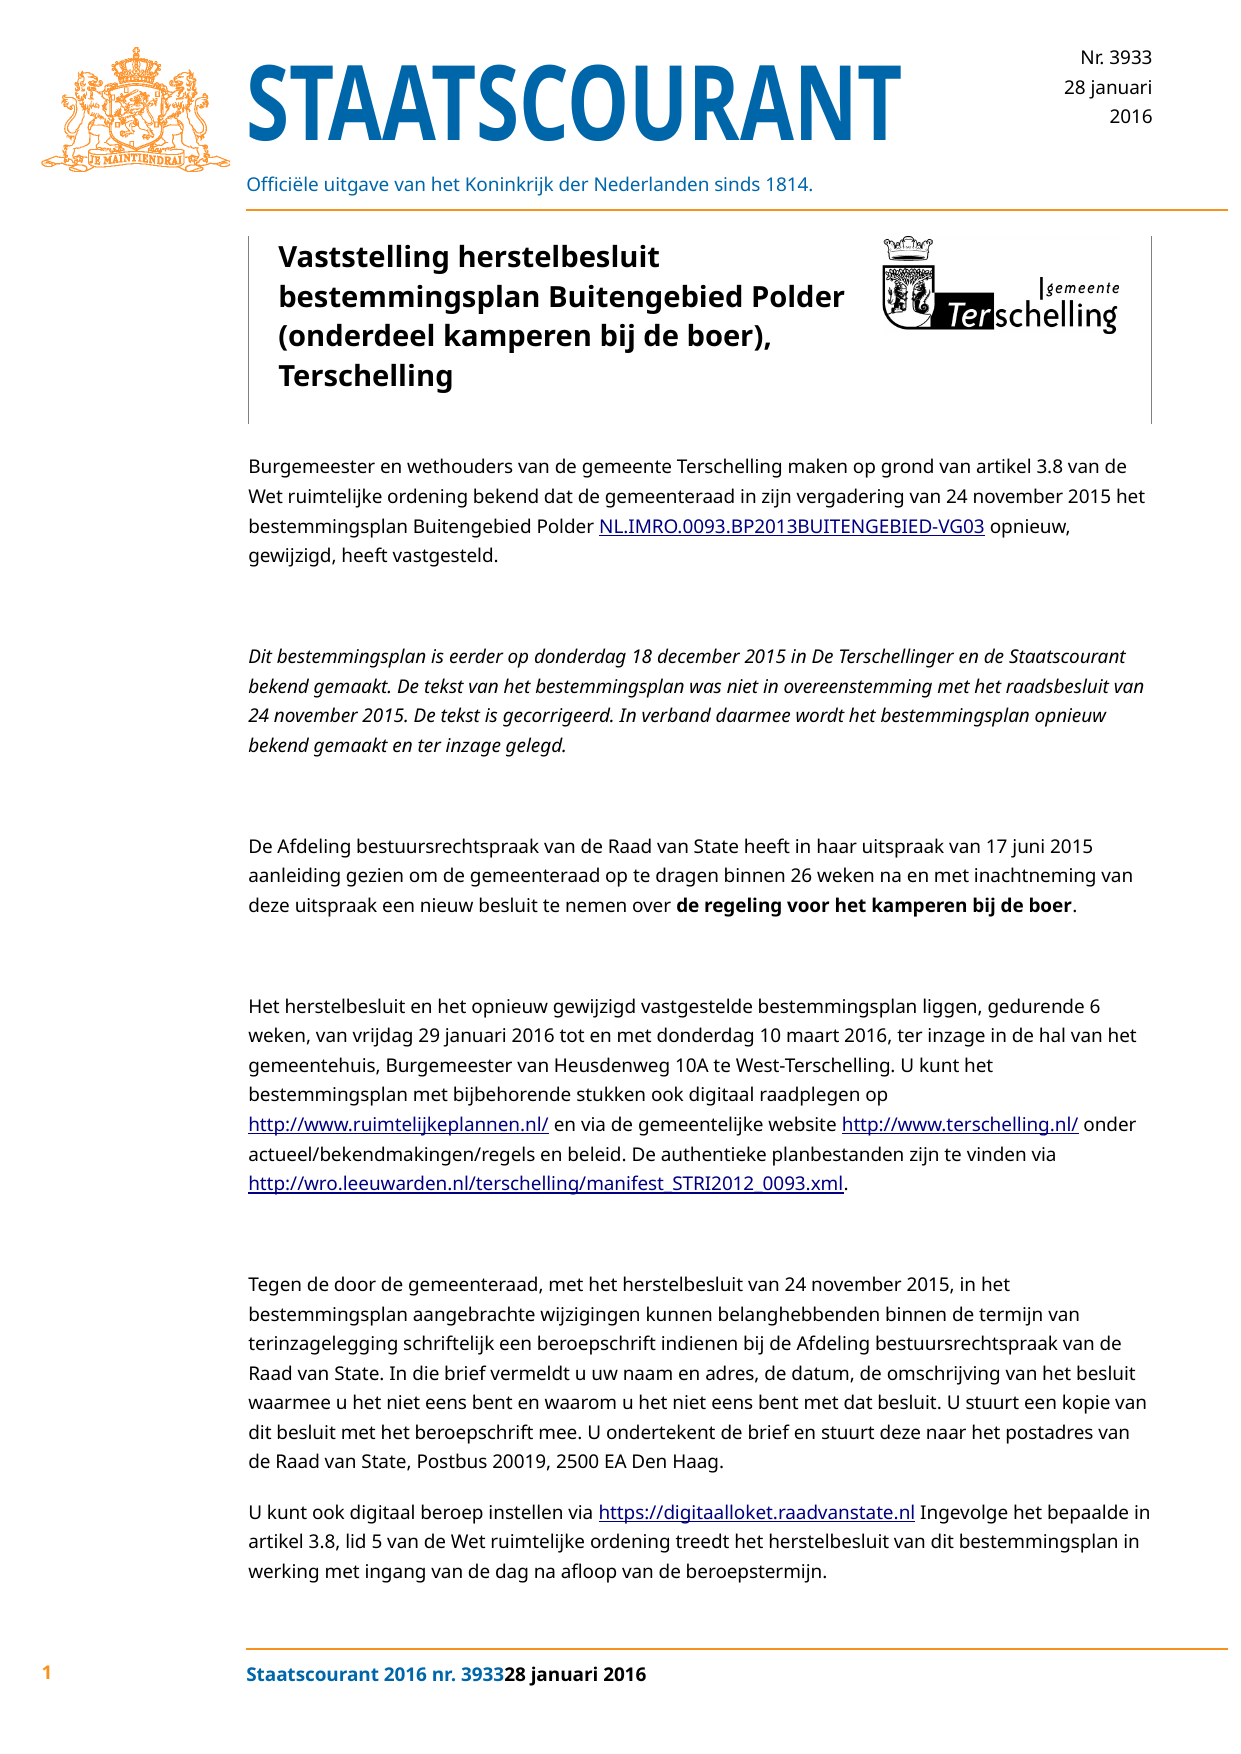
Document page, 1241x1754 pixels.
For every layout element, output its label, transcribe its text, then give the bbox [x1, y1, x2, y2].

text Tegen de door de gemeenteraad, met het herstelbesluit van 24 november 2015, in het bestemmingsplan aangebrachte wijzigingen kunnen belanghebbenden binnen de termijn van terinzagelegging schriftelijk een beroepschrift indienen bij de Afdeling bestuursrechtspraak van de Raad van State. In die brief vermeldt u uw naam en adres, de datum, de omschrijving van het besluit waarmee u het niet eens bent en waarom u het niet eens bent met dat besluit. U stuurt een kopie van dit besluit met het beroepschrift mee. U ondertekent de brief en stuurt deze naar het postadres van de Raad van State, Postbus 20019, 2500 EA Den Haag. [248, 1271, 1152, 1474]
text De Afdeling bestuursrechtspraak van de Raad van State heeft in haar uitspraak van 17 juni 2015 aanleiding gezien om de gemeenteraad op te dragen binnen 26 weken na en met inachtneming van deze uitspraak een nieuw besluit te nemen over de regeling voor het kamperen bij de boer. [248, 833, 1152, 918]
text U kunt ook digitaal beroep instellen via https://digitaalloket.raadvanstate.nl Ingevolge het bepaalde in artikel 3.8, lid 5 van de Wet ruimtelijke ordening treedt het herstelbesluit van dit bestemmingsplan in werking met ingang van de dag na afloop van de beroepstermijn. [248, 1499, 1152, 1584]
picture [41, 47, 231, 172]
text Burgemeester en wethouders van de gemeente Terschelling maken op grond van artikel 3.8 van de Wet ruimtelijke ordening bekend dat de gemeenteraad in zijn vergadering van 24 november 2015 het bestemmingsplan Buitengebied Polder NL.IMRO.0093.BP2013BUITENGEBIED-VG03 opnieuw, gewijzigd, heeft vastgesteld. [248, 454, 1152, 568]
text Het herstelbesluit en het opnieuw gewijzigd vastgestelde bestemmingsplan liggen, gedurende 6 weken, van vrijdag 29 januari 2016 tot en met donderdag 10 maart 2016, ter inzage in de hal van het gemeentehuis, Burgemeester van Heusdenweg 10A te West-Terschelling. U kunt het bestemmingsplan met bijbehorende stukken ook digitaal raadplegen op http://www.ruimtelijkeplannen.nl/ en via de gemeentelijke website http://www.terschelling.nl/ onder actueel/bekendmakingen/regels en beleid. De authentieke planbestanden zijn te vinden via http://wro.leeuwarden.nl/terschelling/manifest_STRI2012_0093.xml. [248, 993, 1152, 1196]
picture [882, 236, 1119, 334]
table_header Vaststelling herstelbesluit bestemmingsplan Buitengebied Polder (onderdeel kamperen bij de boer), Terschelling [249, 236, 850, 424]
text Dit bestemmingsplan is eerder op donderdag 18 december 2015 in De Terschellinger en de Staatscourant bekend gemaakt. De tekst van het bestemmingsplan was niet in overeenstemming met het raadsbesluit van 24 november 2015. De tekst is gecorrigeerd. In verband daarmee wordt het bestemmingsplan opnieuw bekend gemaakt en ter inzage gelegd. [248, 643, 1152, 758]
table_header [850, 236, 1151, 424]
